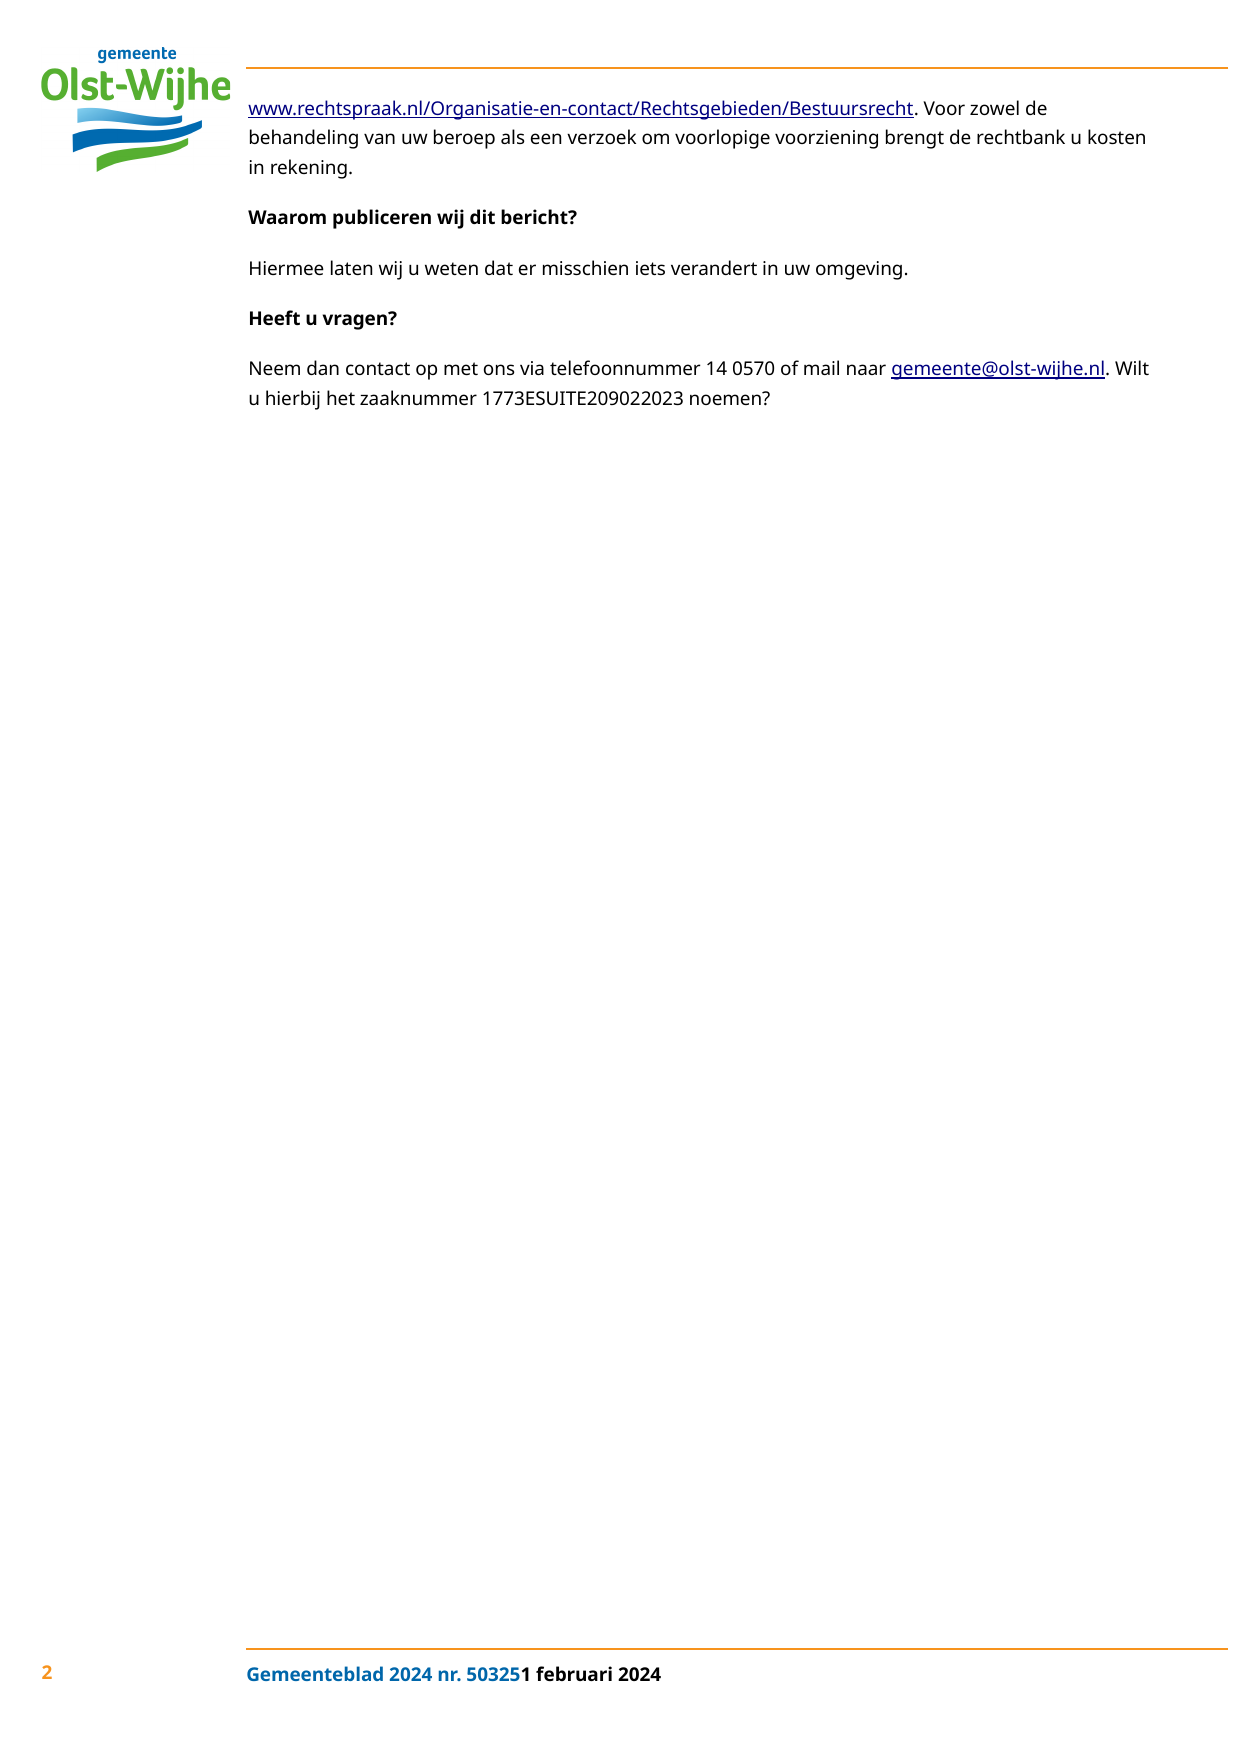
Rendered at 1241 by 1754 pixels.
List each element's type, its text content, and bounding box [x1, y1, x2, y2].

picture [41, 47, 231, 172]
text Hiermee laten wij u weten dat er misschien iets verandert in uw omgeving. [248, 255, 1152, 281]
text www.rechtspraak.nl/Organisatie-en-contact/Rechtsgebieden/Bestuursrecht. Voor zowel de behandeling van uw beroep als een verzoek om voorlopige voorziening brengt de rechtbank u kosten in rekening. [248, 95, 1152, 180]
text Neem dan contact op met ons via telefoonnummer 14 0570 of mail naar gemeente@olst-wijhe.nl. Wilt u hierbij het zaaknummer 1773ESUITE209022023 noemen? [248, 356, 1152, 411]
text Waarom publiceren wij dit bericht? [248, 204, 1152, 230]
text Heeft u vragen? [248, 305, 1152, 331]
